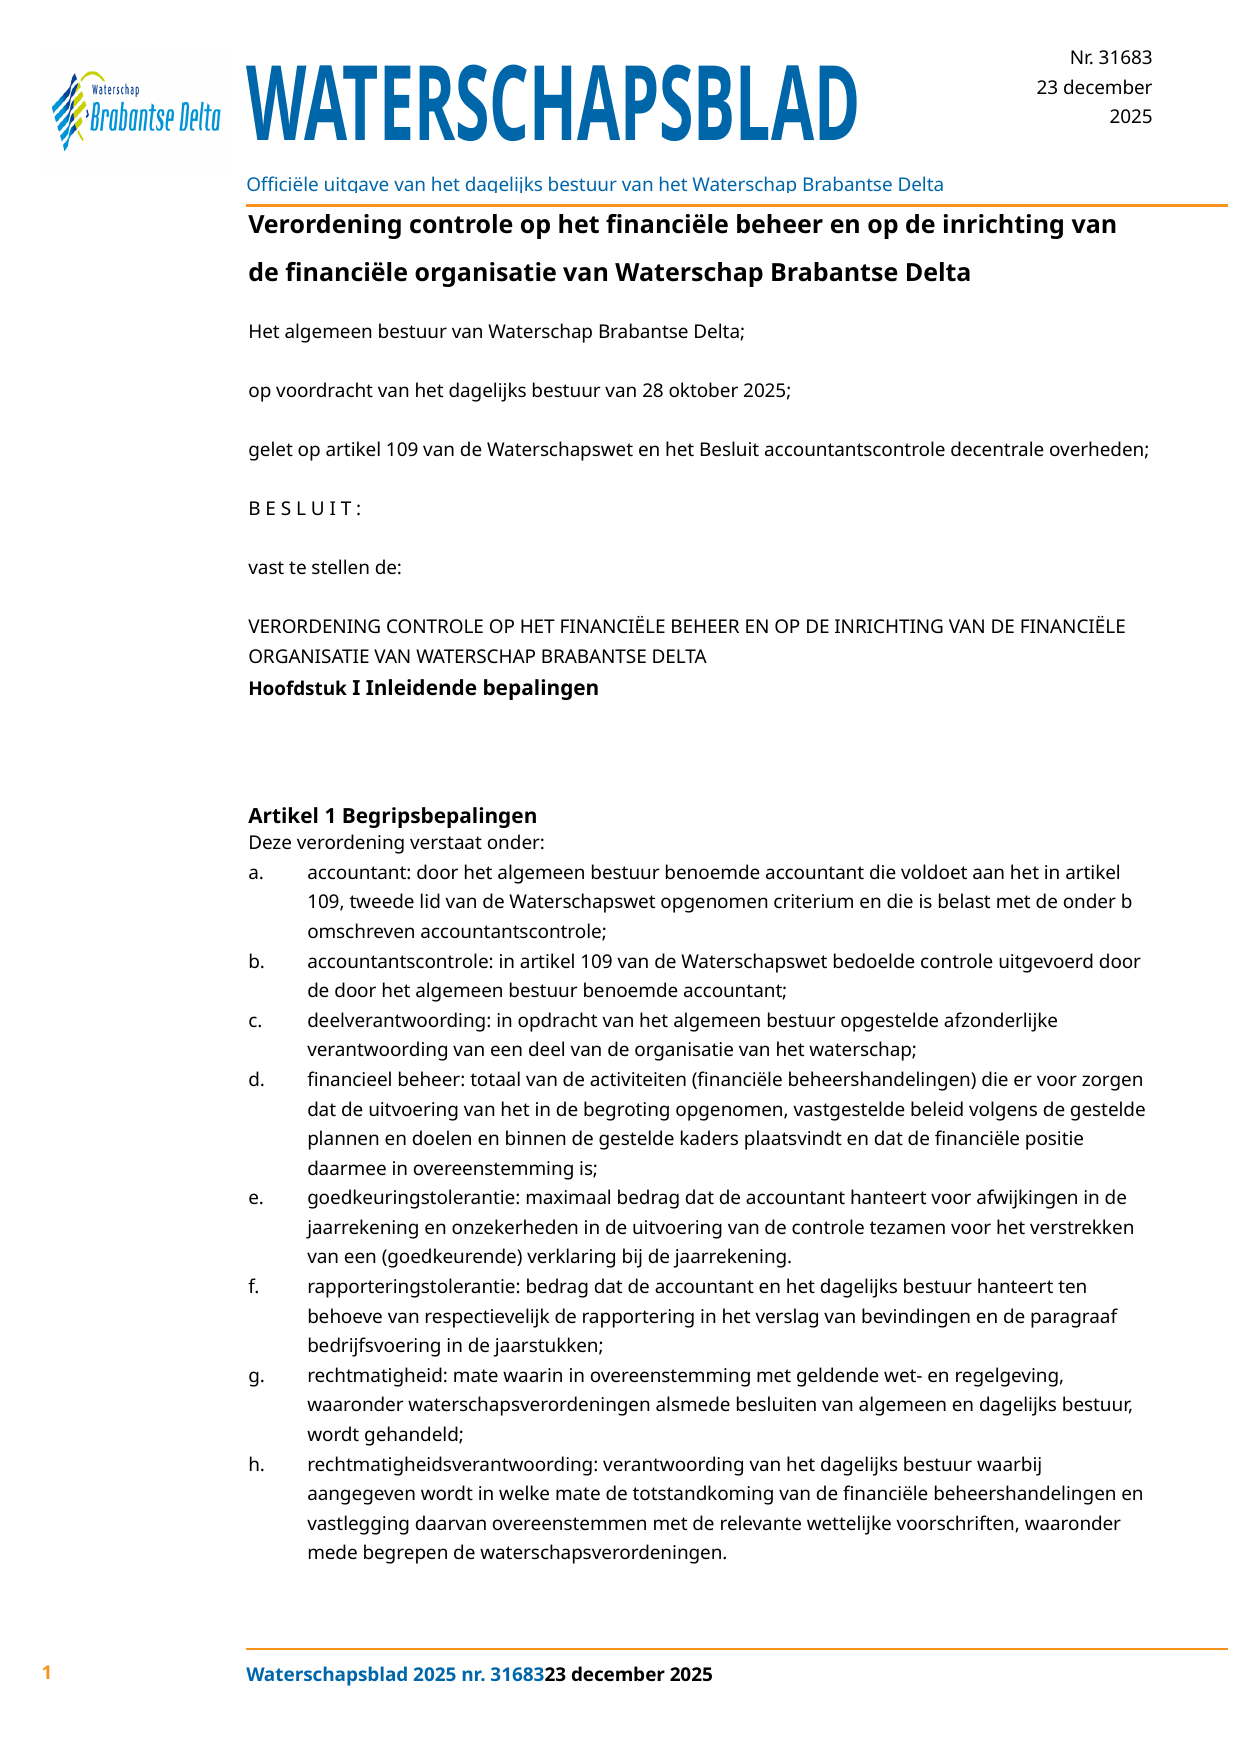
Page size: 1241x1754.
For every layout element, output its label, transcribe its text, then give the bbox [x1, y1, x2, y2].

text Hoofdstuk I Inleidende bepalingen [248, 673, 1152, 701]
text Deze verordening verstaat onder: [248, 829, 1152, 855]
text vast te stellen de: [248, 554, 1152, 580]
text B E S L U I T : [248, 495, 1152, 521]
text gelet op artikel 109 van de Waterschapswet en het Besluit accountantscontrole decentrale overheden; [248, 436, 1152, 462]
list rechtmatigheid: mate waarin in overeenstemming met geldende wet- en regelgeving, waaronder waterschapsverordeningen alsmede besluiten van algemeen en dagelijks bestuur, wordt gehandeld; [248, 1362, 1152, 1447]
list financieel beheer: totaal van de activiteiten (financiële beheershandelingen) die er voor zorgen dat de uitvoering van het in de begroting opgenomen, vastgestelde beleid volgens de gestelde plannen en doelen en binnen de gestelde kaders plaatsvindt en dat de financiële positie daarmee in overeenstemming is; [248, 1066, 1152, 1181]
list accountantscontrole: in artikel 109 van de Waterschapswet bedoelde controle uitgevoerd door de door het algemeen bestuur benoemde accountant; [248, 948, 1152, 1003]
text Artikel 1 Begripsbepalingen [248, 801, 1152, 829]
picture [41, 47, 231, 172]
text op voordracht van het dagelijks bestuur van 28 oktober 2025; [248, 377, 1152, 403]
text Het algemeen bestuur van Waterschap Brabantse Delta; [248, 318, 1152, 344]
list rapporteringstolerantie: bedrag dat de accountant en het dagelijks bestuur hanteert ten behoeve van respectievelijk de rapportering in het verslag van bevindingen en de paragraaf bedrijfsvoering in de jaarstukken; [248, 1273, 1152, 1358]
list accountant: door het algemeen bestuur benoemde accountant die voldoet aan het in artikel 109, tweede lid van de Waterschapswet opgenomen criterium en die is belast met de onder b omschreven accountantscontrole; [248, 859, 1152, 944]
list goedkeuringstolerantie: maximaal bedrag dat de accountant hanteert voor afwijkingen in de jaarrekening en onzekerheden in de uitvoering van de controle tezamen voor het verstrekken van een (goedkeurende) verklaring bij de jaarrekening. [248, 1184, 1152, 1269]
list deelverantwoording: in opdracht van het algemeen bestuur opgestelde afzonderlijke verantwoording van een deel van de organisatie van het waterschap; [248, 1007, 1152, 1062]
text Verordening controle op het financiële beheer en op de inrichting van de financiële organisatie van Waterschap Brabantse Delta [248, 207, 1152, 288]
text VERORDENING CONTROLE OP HET FINANCIËLE BEHEER EN OP DE INRICHTING VAN DE FINANCIËLE ORGANISATIE VAN WATERSCHAP BRABANTSE DELTA [248, 614, 1152, 669]
list rechtmatigheidsverantwoording: verantwoording van het dagelijks bestuur waarbij aangegeven wordt in welke mate de totstandkoming van de financiële beheershandelingen en vastlegging daarvan overeenstemmen met de relevante wettelijke voorschriften, waaronder mede begrepen de waterschapsverordeningen. [248, 1451, 1152, 1565]
